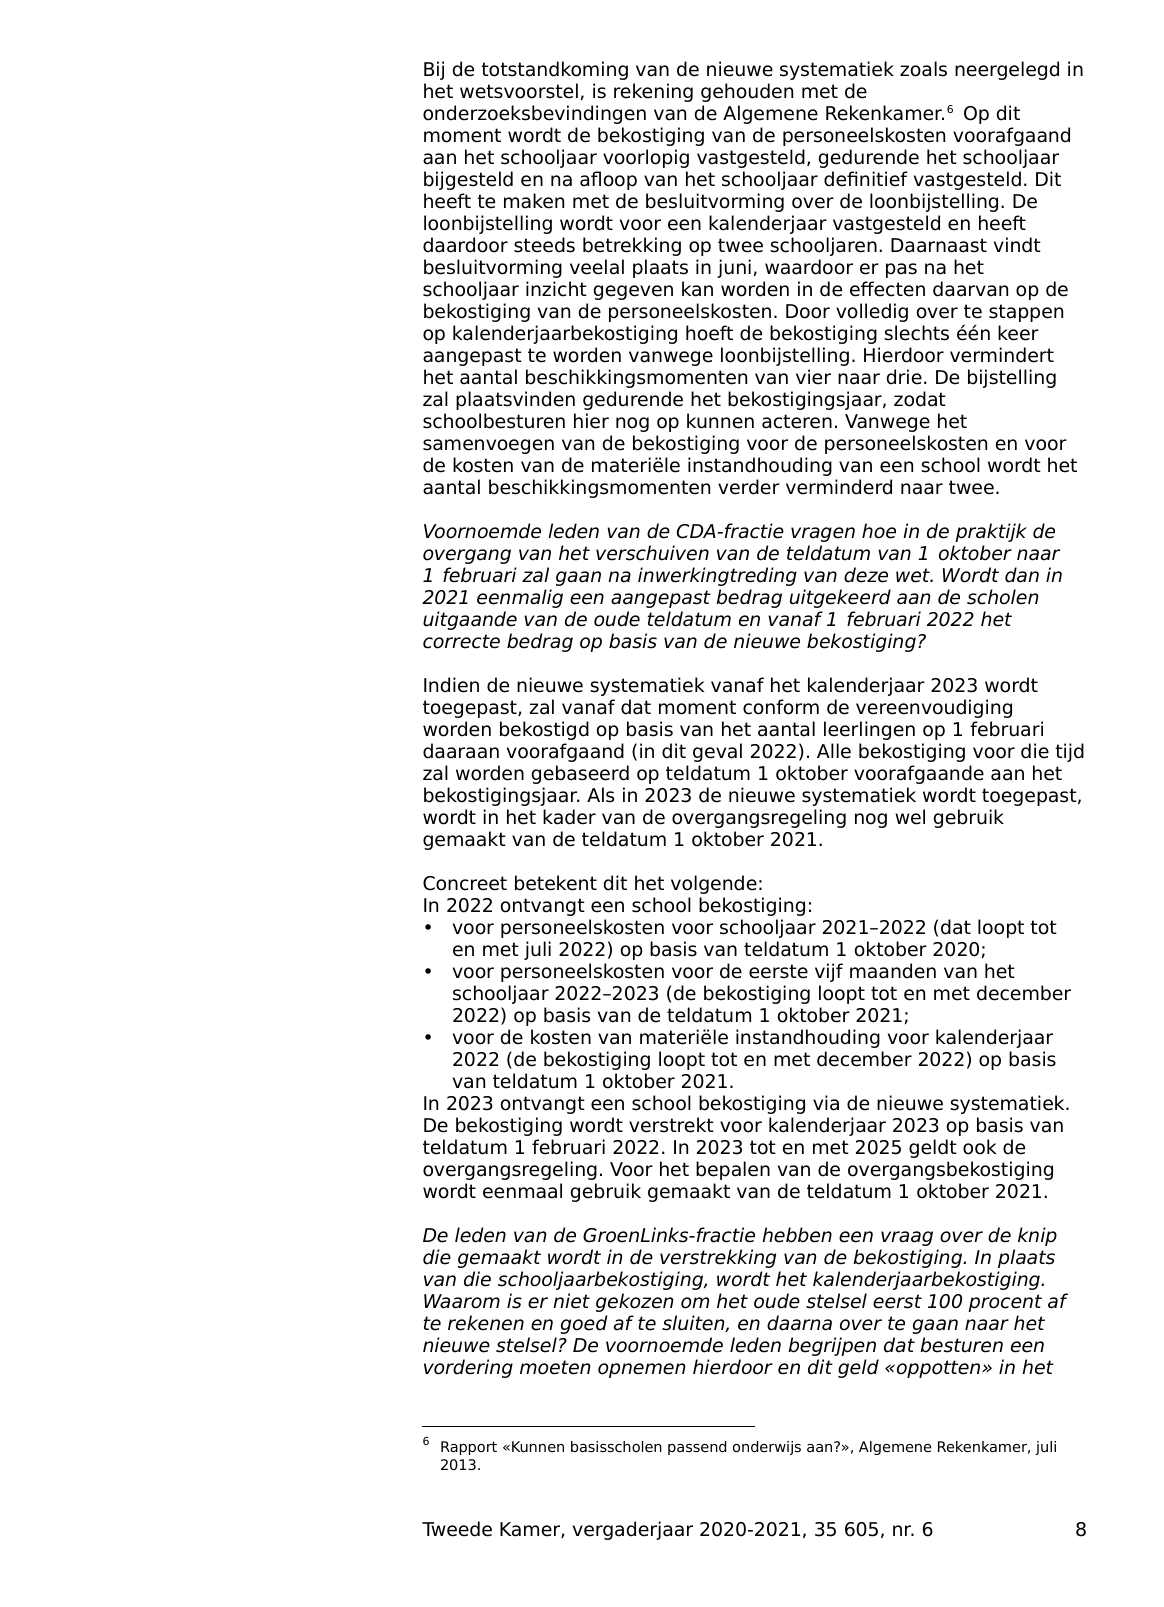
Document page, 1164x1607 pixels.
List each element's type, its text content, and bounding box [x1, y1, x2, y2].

text Rapport «Kunnen basisscholen passend onderwijs aan?», Algemene Rekenkamer, juli 2013. [422, 1435, 1087, 1474]
text Voornoemde leden van de CDA-fractie vragen hoe in de praktijk de overgang van het verschuiven van de teldatum van 1 oktober naar 1 februari zal gaan na inwerkingtreding van deze wet. Wordt dan in 2021 eenmalig een aangepast bedrag uitgekeerd aan de scholen uitgaande van de oude teldatum en vanaf 1 februari 2022 het correcte bedrag op basis van de nieuwe bekostiging? [422, 521, 1087, 653]
text Indien de nieuwe systematiek vanaf het kalenderjaar 2023 wordt toegepast, zal vanaf dat moment conform de vereenvoudiging worden bekostigd op basis van het aantal leerlingen op 1 februari daaraan voorafgaand (in dit geval 2022). Alle bekostiging voor die tijd zal worden gebaseerd op teldatum 1 oktober voorafgaande aan het bekostigingsjaar. Als in 2023 de nieuwe systematiek wordt toegepast, wordt in het kader van de overgangsregeling nog wel gebruik gemaakt van de teldatum 1 oktober 2021. [422, 675, 1087, 851]
text Concreet betekent dit het volgende: [422, 873, 1087, 895]
text In 2022 ontvangt een school bekostiging: [422, 895, 1087, 917]
text In 2023 ontvangt een school bekostiging via de nieuwe systematiek. De bekostiging wordt verstrekt voor kalenderjaar 2023 op basis van teldatum 1 februari 2022. In 2023 tot en met 2025 geldt ook de overgangsregeling. Voor het bepalen van de overgangsbekostiging wordt eenmaal gebruik gemaakt van de teldatum 1 oktober 2021. [422, 1093, 1087, 1203]
text • voor de kosten van materiële instandhouding voor kalenderjaar 2022 (de bekostiging loopt tot en met december 2022) op basis van teldatum 1 oktober 2021. [422, 1027, 1087, 1093]
text • voor personeelskosten voor de eerste vijf maanden van het schooljaar 2022–2023 (de bekostiging loopt tot en met december 2022) op basis van de teldatum 1 oktober 2021; [422, 961, 1087, 1027]
text De leden van de GroenLinks-fractie hebben een vraag over de knip die gemaakt wordt in de verstrekking van de bekostiging. In plaats van die schooljaarbekostiging, wordt het kalenderjaarbekostiging. Waarom is er niet gekozen om het oude stelsel eerst 100 procent af te rekenen en goed af te sluiten, en daarna over te gaan naar het nieuwe stelsel? De voornoemde leden begrijpen dat besturen een vordering moeten opnemen hierdoor en dit geld «oppotten» in het [422, 1225, 1087, 1379]
text • voor personeelskosten voor schooljaar 2021–2022 (dat loopt tot en met juli 2022) op basis van teldatum 1 oktober 2020; [422, 917, 1087, 961]
text Bij de totstandkoming van de nieuwe systematiek zoals neergelegd in het wetsvoorstel, is rekening gehouden met de onderzoeksbevindingen van de Algemene Rekenkamer. Op dit moment wordt de bekostiging van de personeelskosten voorafgaand aan het schooljaar voorlopig vastgesteld, gedurende het schooljaar bijgesteld en na afloop van het schooljaar definitief vastgesteld. Dit heeft te maken met de besluitvorming over de loonbijstelling. De loonbijstelling wordt voor een kalenderjaar vastgesteld en heeft daardoor steeds betrekking op twee schooljaren. Daarnaast vindt besluitvorming veelal plaats in juni, waardoor er pas na het schooljaar inzicht gegeven kan worden in de effecten daarvan op de bekostiging van de personeelskosten. Door volledig over te stappen op kalenderjaarbekostiging hoeft de bekostiging slechts één keer aangepast te worden vanwege loonbijstelling. Hierdoor vermindert het aantal beschikkingsmomenten van vier naar drie. De bijstelling zal plaatsvinden gedurende het bekostigingsjaar, zodat schoolbesturen hier nog op kunnen acteren. Vanwege het samenvoegen van de bekostiging voor de personeelskosten en voor de kosten van de materiële instandhouding van een school wordt het aantal beschikkingsmomenten verder verminderd naar twee. [422, 59, 1087, 499]
